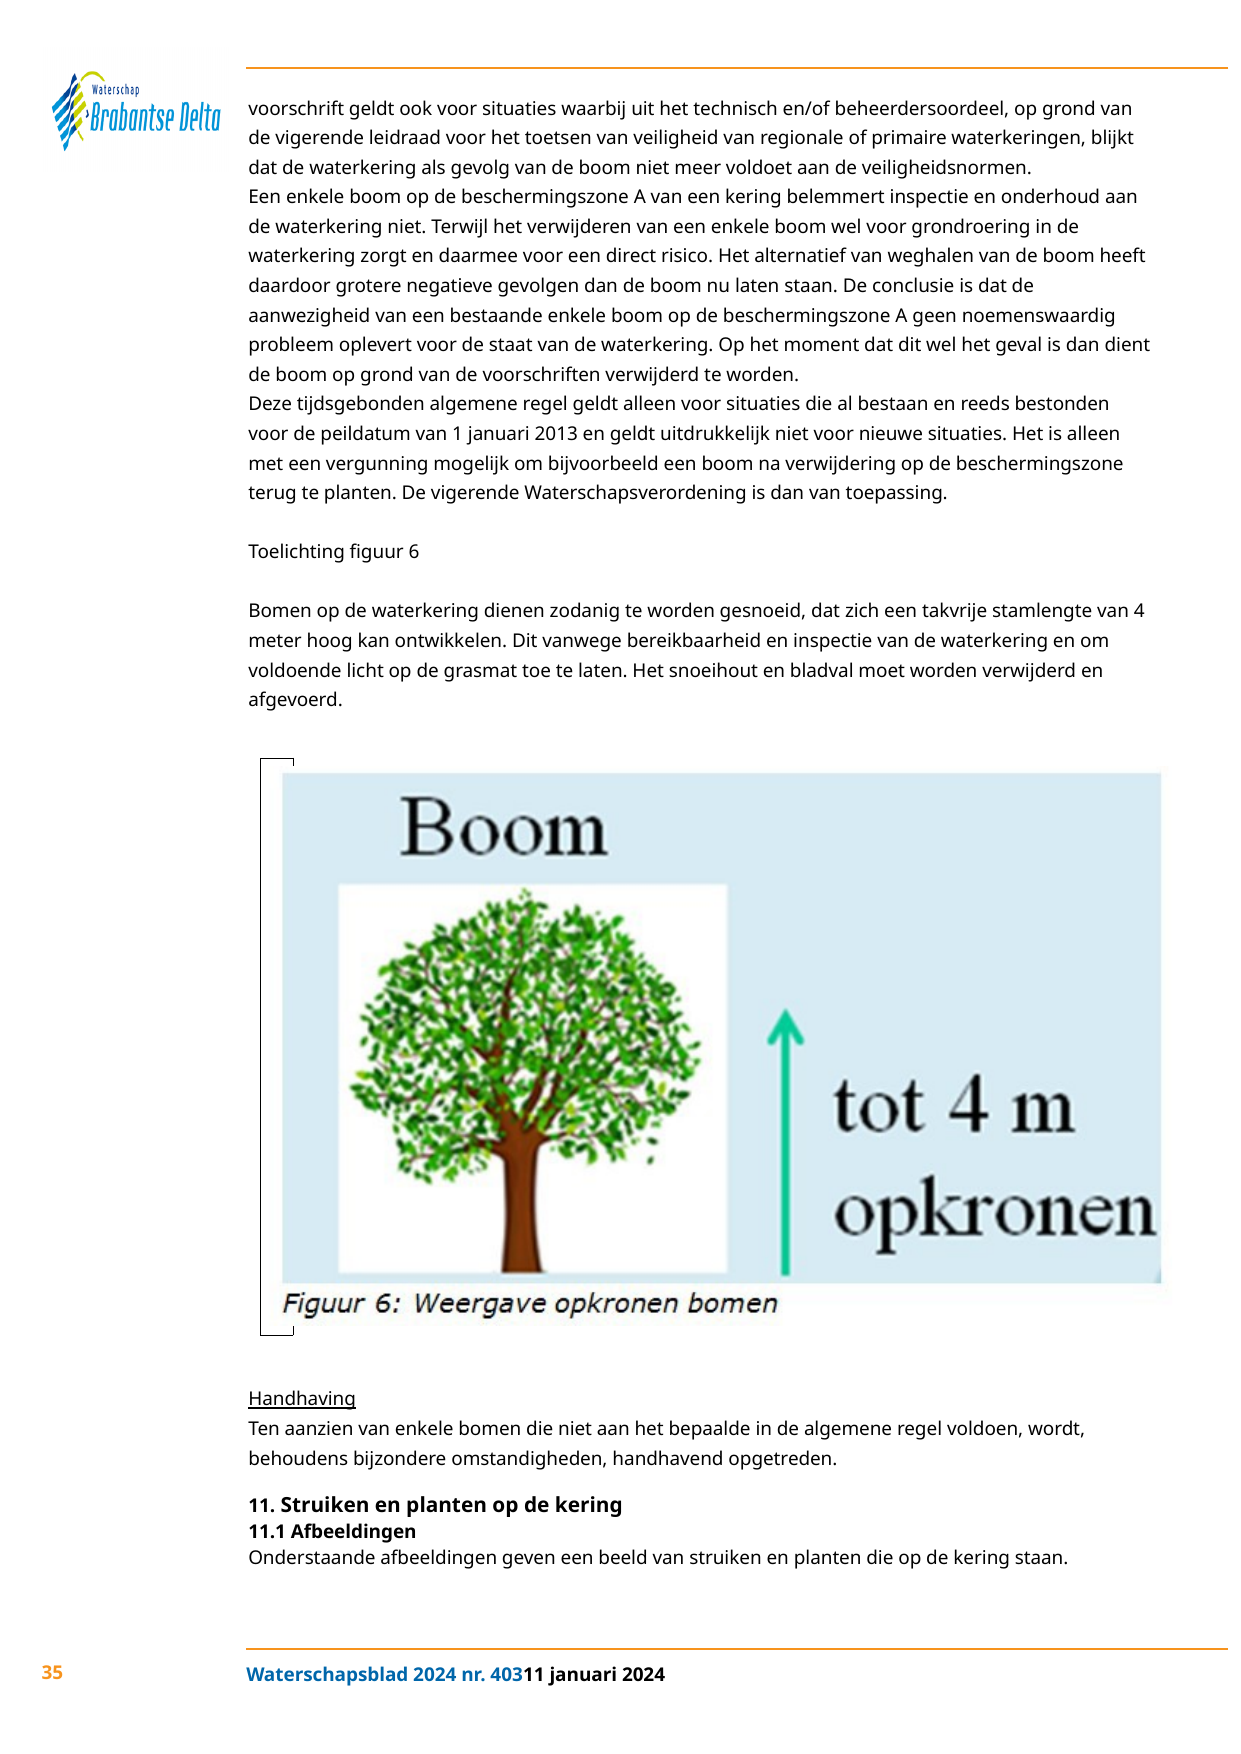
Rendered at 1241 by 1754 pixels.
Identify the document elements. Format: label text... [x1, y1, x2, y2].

text 11.1 Afbeeldingen [248, 1519, 1152, 1544]
text Bomen op de waterkering dienen zodanig te worden gesnoeid, dat zich een takvrije stamlengte van 4 meter hoog kan ontwikkelen. Dit vanwege bereikbaarheid en inspectie van de waterkering en om voldoende licht op de grasmat toe te laten. Het snoeihout en bladval moet worden verwijderd en afgevoerd. [248, 598, 1152, 712]
text 11. Struiken en planten op de kering [248, 1490, 1152, 1519]
text Ten aanzien van enkele bomen die niet aan het bepaalde in de algemene regel voldoen, wordt, behoudens bijzondere omstandigheden, handhavend opgetreden. [248, 1415, 1152, 1470]
picture [41, 47, 231, 172]
text Handhaving [248, 1386, 1152, 1411]
text Deze tijdsgebonden algemene regel geldt alleen voor situaties die al bestaan en reeds bestonden voor de peildatum van 1 januari 2013 en geldt uitdrukkelijk niet voor nieuwe situaties. Het is alleen met een vergunning mogelijk om bijvoorbeeld een boom na verwijdering op de beschermingszone terug te planten. De vigerende Waterschapsverordening is dan van toepassing. [248, 391, 1152, 505]
text Toelichting figuur 6 [248, 538, 1152, 564]
text Een enkele boom op de beschermingszone A van een kering belemmert inspectie en onderhoud aan de waterkering niet. Terwijl het verwijderen van een enkele boom wel voor grondroering in de waterkering zorgt en daarmee voor een direct risico. Het alternatief van weghalen van de boom heeft daardoor grotere negatieve gevolgen dan de boom nu laten staan. De conclusie is dat de aanwezigheid van een bestaande enkele boom op de beschermingszone A geen noemenswaardig probleem oplevert voor de staat van de waterkering. Op het moment dat dit wel het geval is dan dient de boom op grond van de voorschriften verwijderd te worden. [248, 183, 1152, 387]
picture [268, 766, 1173, 1326]
text Onderstaande afbeeldingen geven een beeld van struiken en planten die op de kering staan. [248, 1544, 1152, 1570]
text voorschrift geldt ook voor situaties waarbij uit het technisch en/of beheerdersoordeel, op grond van de vigerende leidraad voor het toetsen van veiligheid van regionale of primaire waterkeringen, blijkt dat de waterkering als gevolg van de boom niet meer voldoet aan de veiligheidsnormen. [248, 95, 1152, 180]
